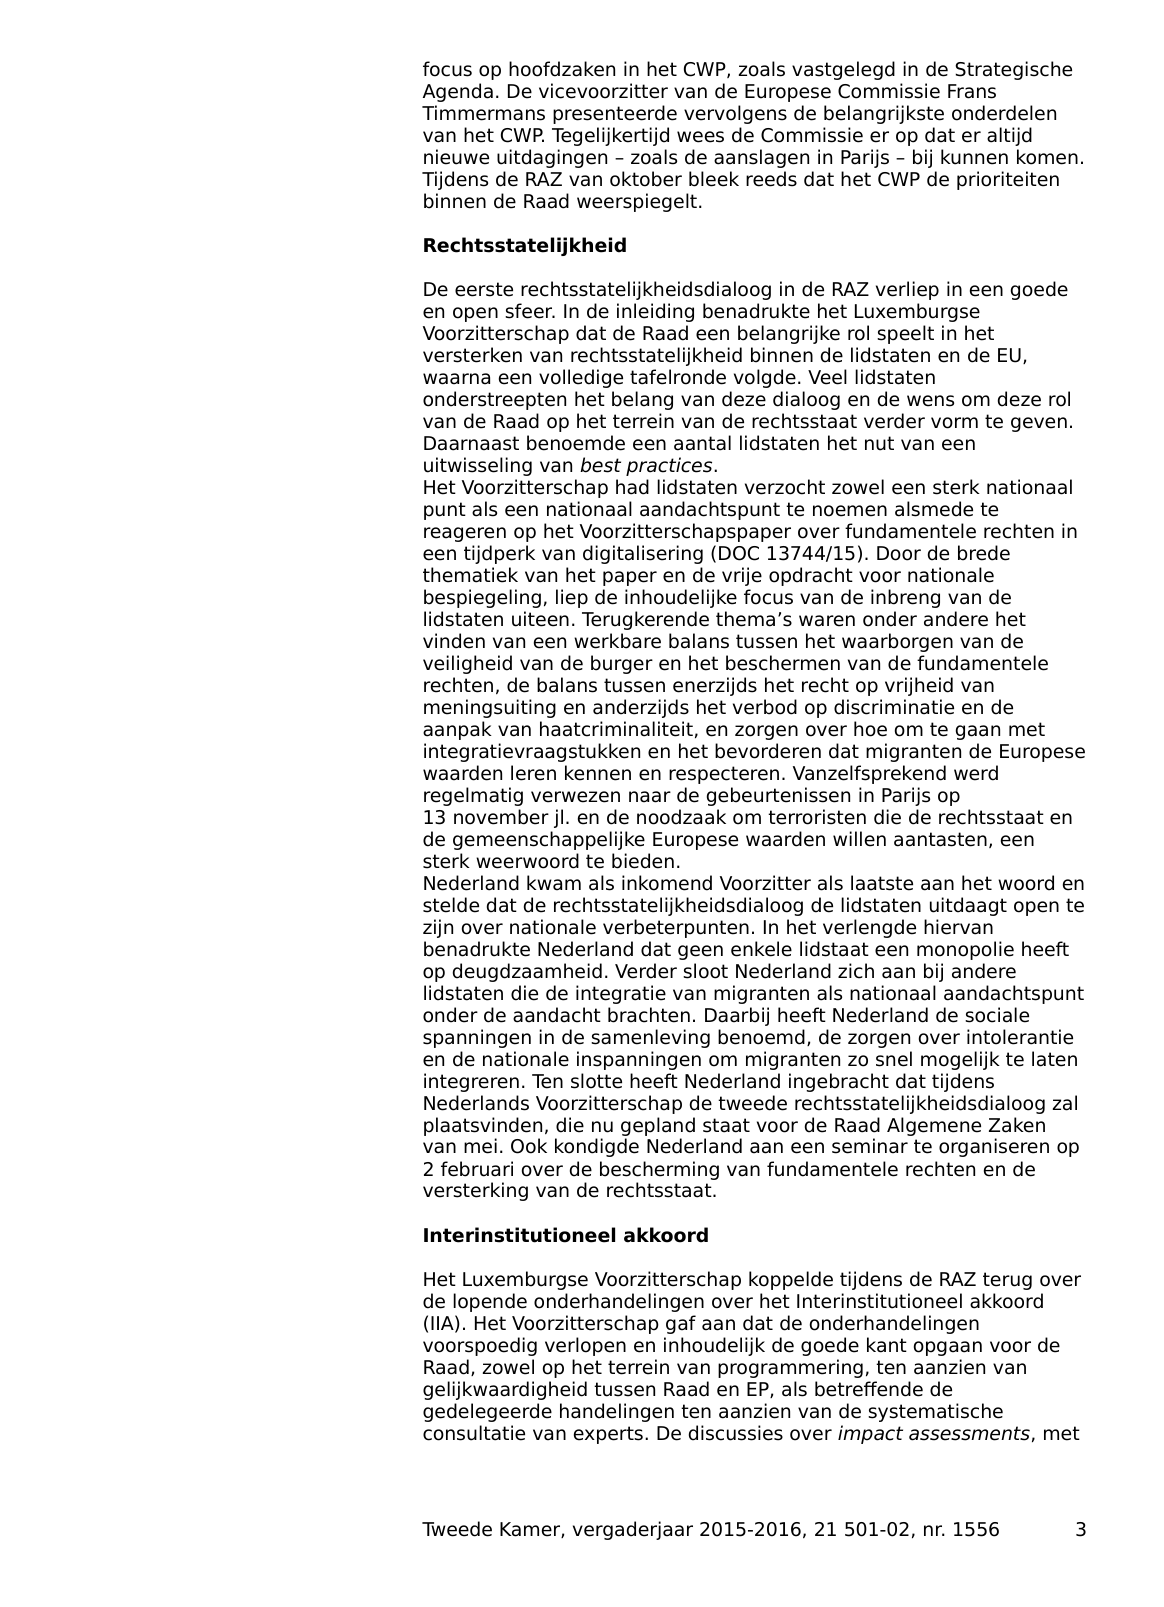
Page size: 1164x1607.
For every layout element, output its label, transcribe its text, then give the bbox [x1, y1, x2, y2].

text Het Luxemburgse Voorzitterschap koppelde tijdens de RAZ terug over de lopende onderhandelingen over het Interinstitutioneel akkoord (IIA). Het Voorzitterschap gaf aan dat de onderhandelingen voorspoedig verlopen en inhoudelijk de goede kant opgaan voor de Raad, zowel op het terrein van programmering, ten aanzien van gelijkwaardigheid tussen Raad en EP, als betreffende de gedelegeerde handelingen ten aanzien van de systematische consultatie van experts. De discussies over impact assessments, met [422, 1269, 1087, 1444]
text Het Voorzitterschap had lidstaten verzocht zowel een sterk nationaal punt als een nationaal aandachtspunt te noemen alsmede te reageren op het Voorzitterschapspaper over fundamentele rechten in een tijdperk van digitalisering (DOC 13744/15). Door de brede thematiek van het paper en de vrije opdracht voor nationale bespiegeling, liep de inhoudelijke focus van de inbreng van de lidstaten uiteen. Terugkerende thema’s waren onder andere het vinden van een werkbare balans tussen het waarborgen van de veiligheid van de burger en het beschermen van de fundamentele rechten, de balans tussen enerzijds het recht op vrijheid van meningsuiting en anderzijds het verbod op discriminatie en de aanpak van haatcriminaliteit, en zorgen over hoe om te gaan met integratievraagstukken en het bevorderen dat migranten de Europese waarden leren kennen en respecteren. Vanzelfsprekend werd regelmatig verwezen naar de gebeurtenissen in Parijs op 13 november jl. en de noodzaak om terroristen die de rechtsstaat en de gemeenschappelijke Europese waarden willen aantasten, een sterk weerwoord te bieden. [422, 477, 1087, 873]
text Nederland kwam als inkomend Voorzitter als laatste aan het woord en stelde dat de rechtsstatelijkheidsdialoog de lidstaten uitdaagt open te zijn over nationale verbeterpunten. In het verlengde hiervan benadrukte Nederland dat geen enkele lidstaat een monopolie heeft op deugdzaamheid. Verder sloot Nederland zich aan bij andere lidstaten die de integratie van migranten als nationaal aandachtspunt onder de aandacht brachten. Daarbij heeft Nederland de sociale spanningen in de samenleving benoemd, de zorgen over intolerantie en de nationale inspanningen om migranten zo snel mogelijk te laten integreren. Ten slotte heeft Nederland ingebracht dat tijdens Nederlands Voorzitterschap de tweede rechtsstatelijkheidsdialoog zal plaatsvinden, die nu gepland staat voor de Raad Algemene Zaken van mei. Ook kondigde Nederland aan een seminar te organiseren op 2 februari over de bescherming van fundamentele rechten en de versterking van de rechtsstaat. [422, 873, 1087, 1202]
subtitle Rechtsstatelijkheid [422, 235, 1087, 257]
text focus op hoofdzaken in het CWP, zoals vastgelegd in de Strategische Agenda. De vicevoorzitter van de Europese Commissie Frans Timmermans presenteerde vervolgens de belangrijkste onderdelen van het CWP. Tegelijkertijd wees de Commissie er op dat er altijd nieuwe uitdagingen – zoals de aanslagen in Parijs – bij kunnen komen. Tijdens de RAZ van oktober bleek reeds dat het CWP de prioriteiten binnen de Raad weerspiegelt. [422, 59, 1087, 213]
subtitle Interinstitutioneel akkoord [422, 1224, 1087, 1247]
text De eerste rechtsstatelijkheidsdialoog in de RAZ verliep in een goede en open sfeer. In de inleiding benadrukte het Luxemburgse Voorzitterschap dat de Raad een belangrijke rol speelt in het versterken van rechtsstatelijkheid binnen de lidstaten en de EU, waarna een volledige tafelronde volgde. Veel lidstaten onderstreepten het belang van deze dialoog en de wens om deze rol van de Raad op het terrein van de rechtsstaat verder vorm te geven. Daarnaast benoemde een aantal lidstaten het nut van een uitwisseling van best practices. [422, 279, 1087, 477]
